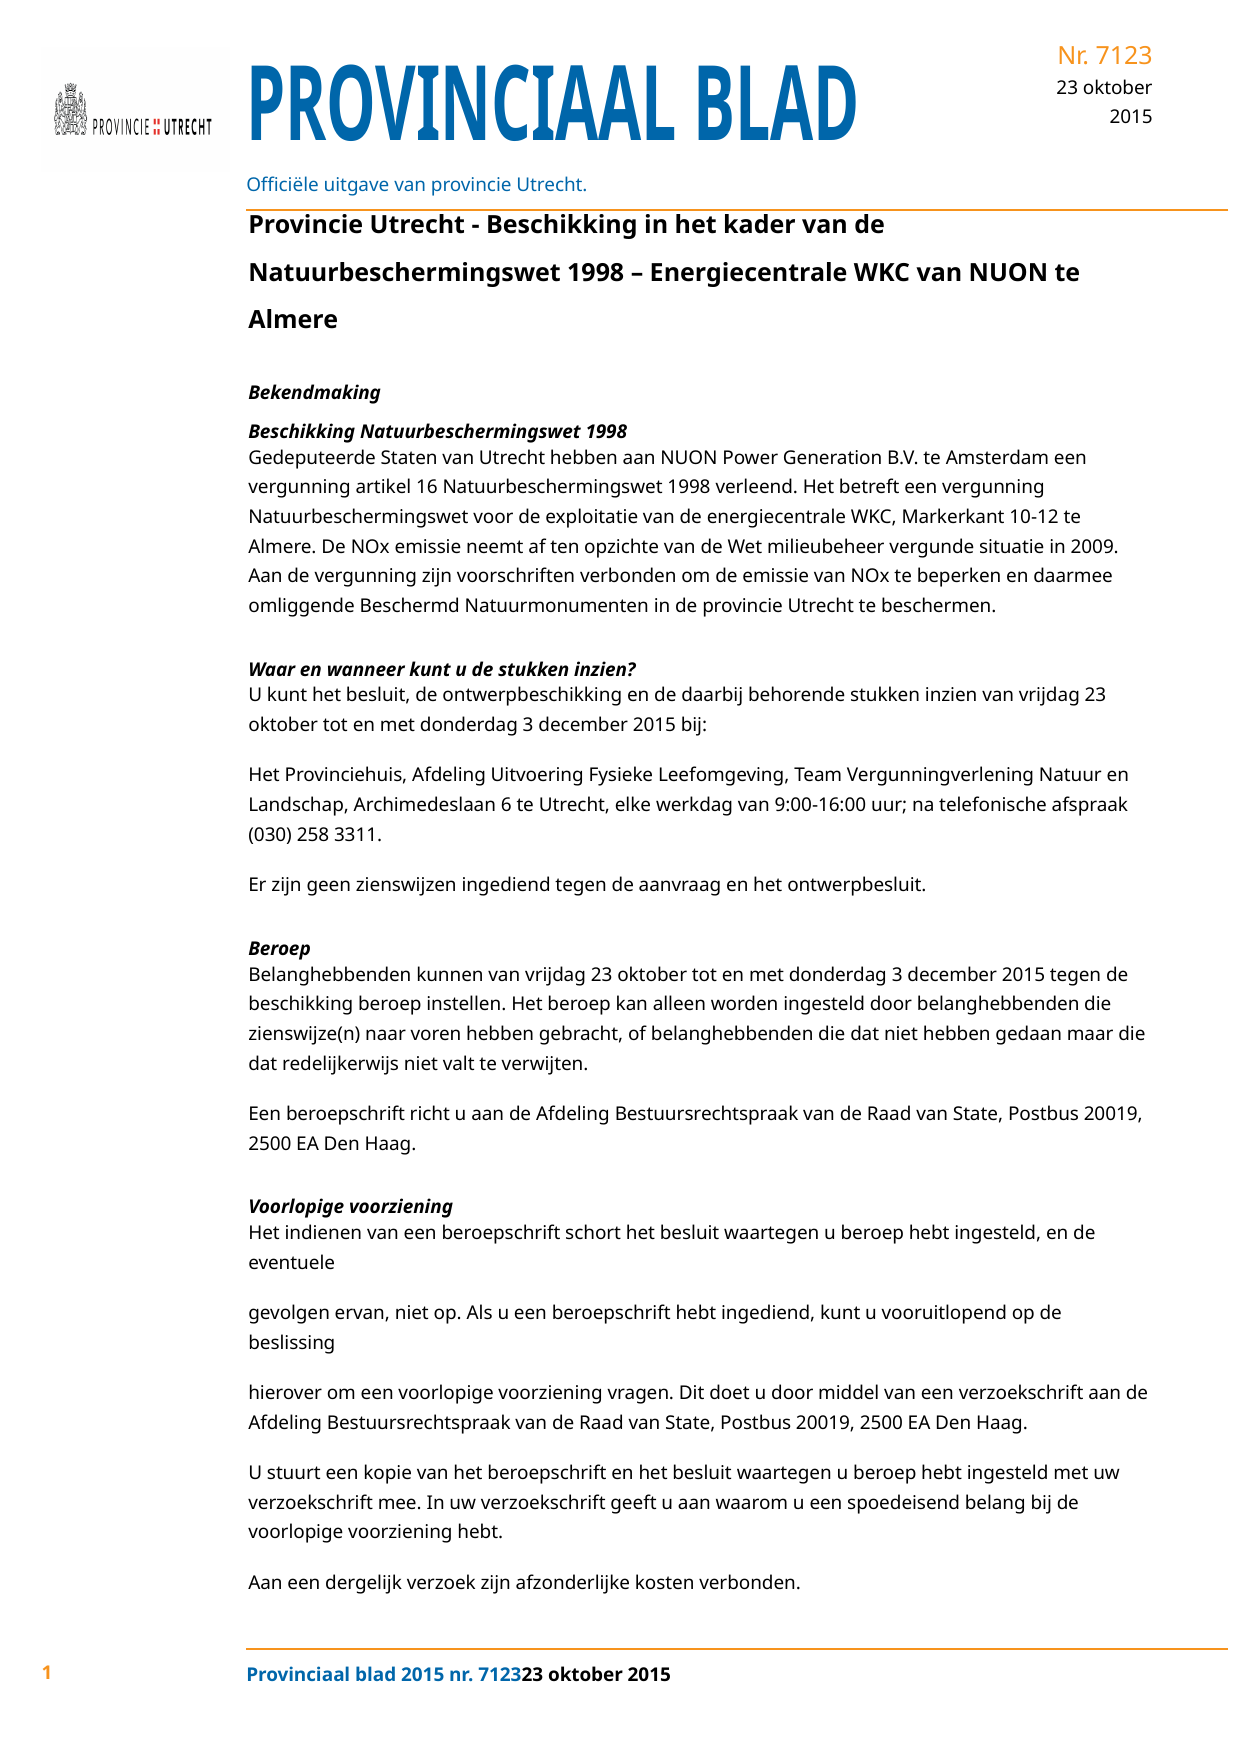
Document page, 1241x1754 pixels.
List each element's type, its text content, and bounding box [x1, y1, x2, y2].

text Voorlopige voorziening [248, 1194, 1152, 1219]
text Bekendmaking [248, 379, 1152, 405]
text Aan een dergelijk verzoek zijn afzonderlijke kosten verbonden. [248, 1569, 1152, 1595]
text Beschikking Natuurbeschermingswet 1998 [248, 418, 1152, 444]
text U kunt het besluit, de ontwerpbeschikking en de daarbij behorende stukken inzien van vrijdag 23 oktober tot en met donderdag 3 december 2015 bij: [248, 682, 1152, 737]
text Er zijn geen zienswijzen ingediend tegen de aanvraag en het ontwerpbesluit. [248, 871, 1152, 897]
picture [41, 47, 231, 172]
text Beroep [248, 935, 1152, 961]
text gevolgen ervan, niet op. Als u een beroepschrift hebt ingediend, kunt u vooruitlopend op de beslissing [248, 1299, 1152, 1355]
text Gedeputeerde Staten van Utrecht hebben aan NUON Power Generation B.V. te Amsterdam een vergunning artikel 16 Natuurbeschermingswet 1998 verleend. Het betreft een vergunning Natuurbeschermingswet voor de exploitatie van de energiecentrale WKC, Markerkant 10-12 te Almere. De NOx emissie neemt af ten opzichte van de Wet milieubeheer vergunde situatie in 2009. Aan de vergunning zijn voorschriften verbonden om de emissie van NOx te beperken en daarmee omliggende Beschermd Natuurmonumenten in de provincie Utrecht te beschermen. [248, 444, 1152, 618]
text U stuurt een kopie van het beroepschrift en het besluit waartegen u beroep hebt ingesteld met uw verzoekschrift mee. In uw verzoekschrift geeft u aan waarom u een spoedeisend belang bij de voorlopige voorziening hebt. [248, 1459, 1152, 1544]
text Een beroepschrift richt u aan de Afdeling Bestuursrechtspraak van de Raad van State, Postbus 20019, 2500 EA Den Haag. [248, 1100, 1152, 1155]
text Belanghebbenden kunnen van vrijdag 23 oktober tot en met donderdag 3 december 2015 tegen de beschikking beroep instellen. Het beroep kan alleen worden ingesteld door belanghebbenden die zienswijze(n) naar voren hebben gebracht, of belanghebbenden die dat niet hebben gedaan maar die dat redelijkerwijs niet valt te verwijten. [248, 961, 1152, 1075]
text hierover om een voorlopige voorziening vragen. Dit doet u door middel van een verzoekschrift aan de Afdeling Bestuursrechtspraak van de Raad van State, Postbus 20019, 2500 EA Den Haag. [248, 1379, 1152, 1435]
text Het Provinciehuis, Afdeling Uitvoering Fysieke Leefomgeving, Team Vergunningverlening Natuur en Landschap, Archimedeslaan 6 te Utrecht, elke werkdag van 9:00-16:00 uur; na telefonische afspraak (030) 258 3311. [248, 762, 1152, 847]
text Provincie Utrecht - Beschikking in het kader van de Natuurbeschermingswet 1998 – Energiecentrale WKC van NUON te Almere [248, 211, 1152, 336]
text Het indienen van een beroepschrift schort het besluit waartegen u beroep hebt ingesteld, en de eventuele [248, 1219, 1152, 1275]
text Waar en wanneer kunt u de stukken inzien? [248, 656, 1152, 682]
